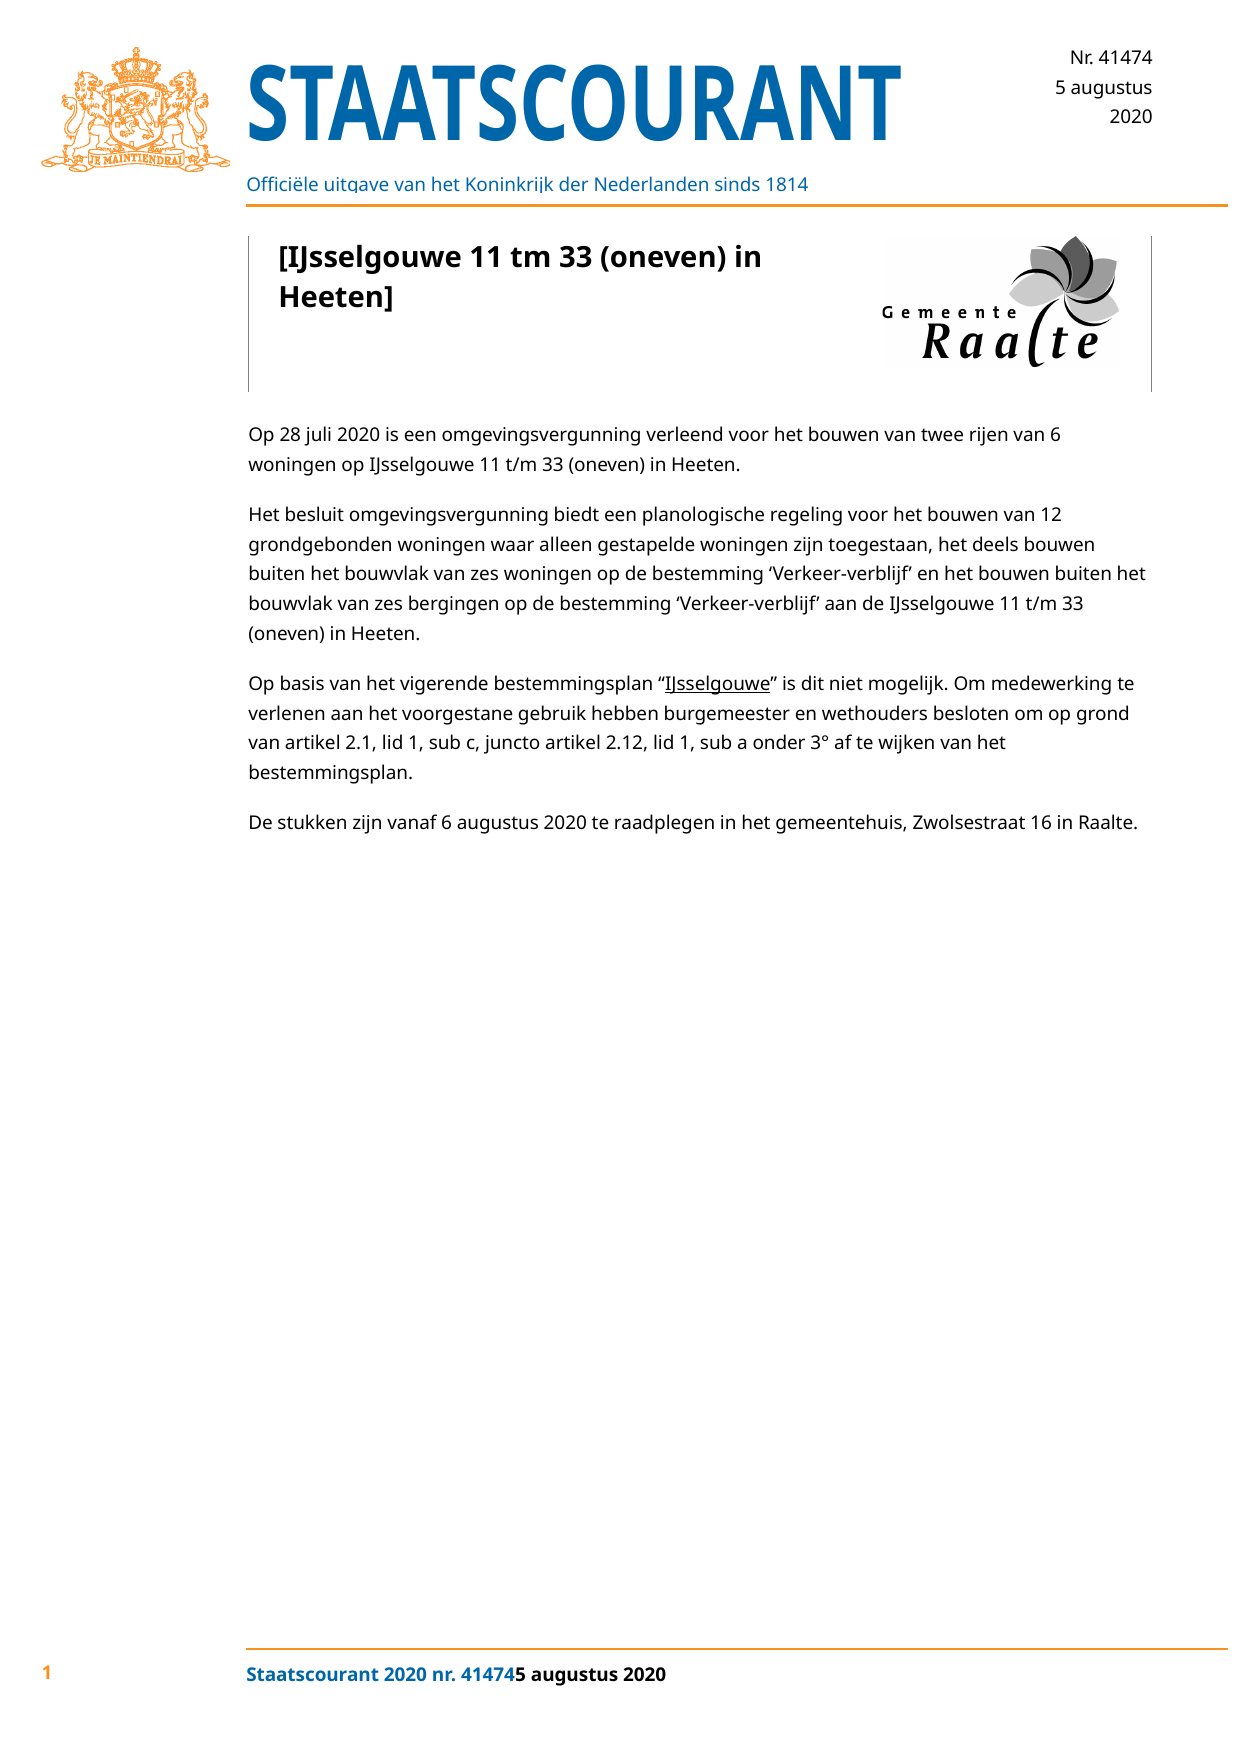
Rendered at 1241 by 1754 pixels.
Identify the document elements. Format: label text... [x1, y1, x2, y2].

picture [41, 47, 231, 172]
text Het besluit omgevingsvergunning biedt een planologische regeling voor het bouwen van 12 grondgebonden woningen waar alleen gestapelde woningen zijn toegestaan, het deels bouwen buiten het bouwvlak van zes woningen op de bestemming ‘Verkeer-verblijf’ en het bouwen buiten het bouwvlak van zes bergingen op de bestemming ‘Verkeer-verblijf’ aan de IJsselgouwe 11 t/m 33 (oneven) in Heeten. [248, 501, 1152, 645]
text Op 28 juli 2020 is een omgevingsvergunning verleend voor het bouwen van twee rijen van 6 woningen op IJsselgouwe 11 t/m 33 (oneven) in Heeten. [248, 421, 1152, 477]
table_header [IJsselgouwe 11 tm 33 (oneven) in Heeten] [249, 236, 850, 392]
text Op basis van het vigerende bestemmingsplan “IJsselgouwe” is dit niet mogelijk. Om medewerking te verlenen aan het voorgestane gebruik hebben burgemeester en wethouders besloten om op grond van artikel 2.1, lid 1, sub c, juncto artikel 2.12, lid 1, sub a onder 3° af te wijken van het bestemmingsplan. [248, 670, 1152, 784]
table_header [850, 236, 1151, 392]
picture [882, 236, 1119, 367]
text De stukken zijn vanaf 6 augustus 2020 te raadplegen in het gemeentehuis, Zwolsestraat 16 in Raalte. [248, 809, 1152, 835]
